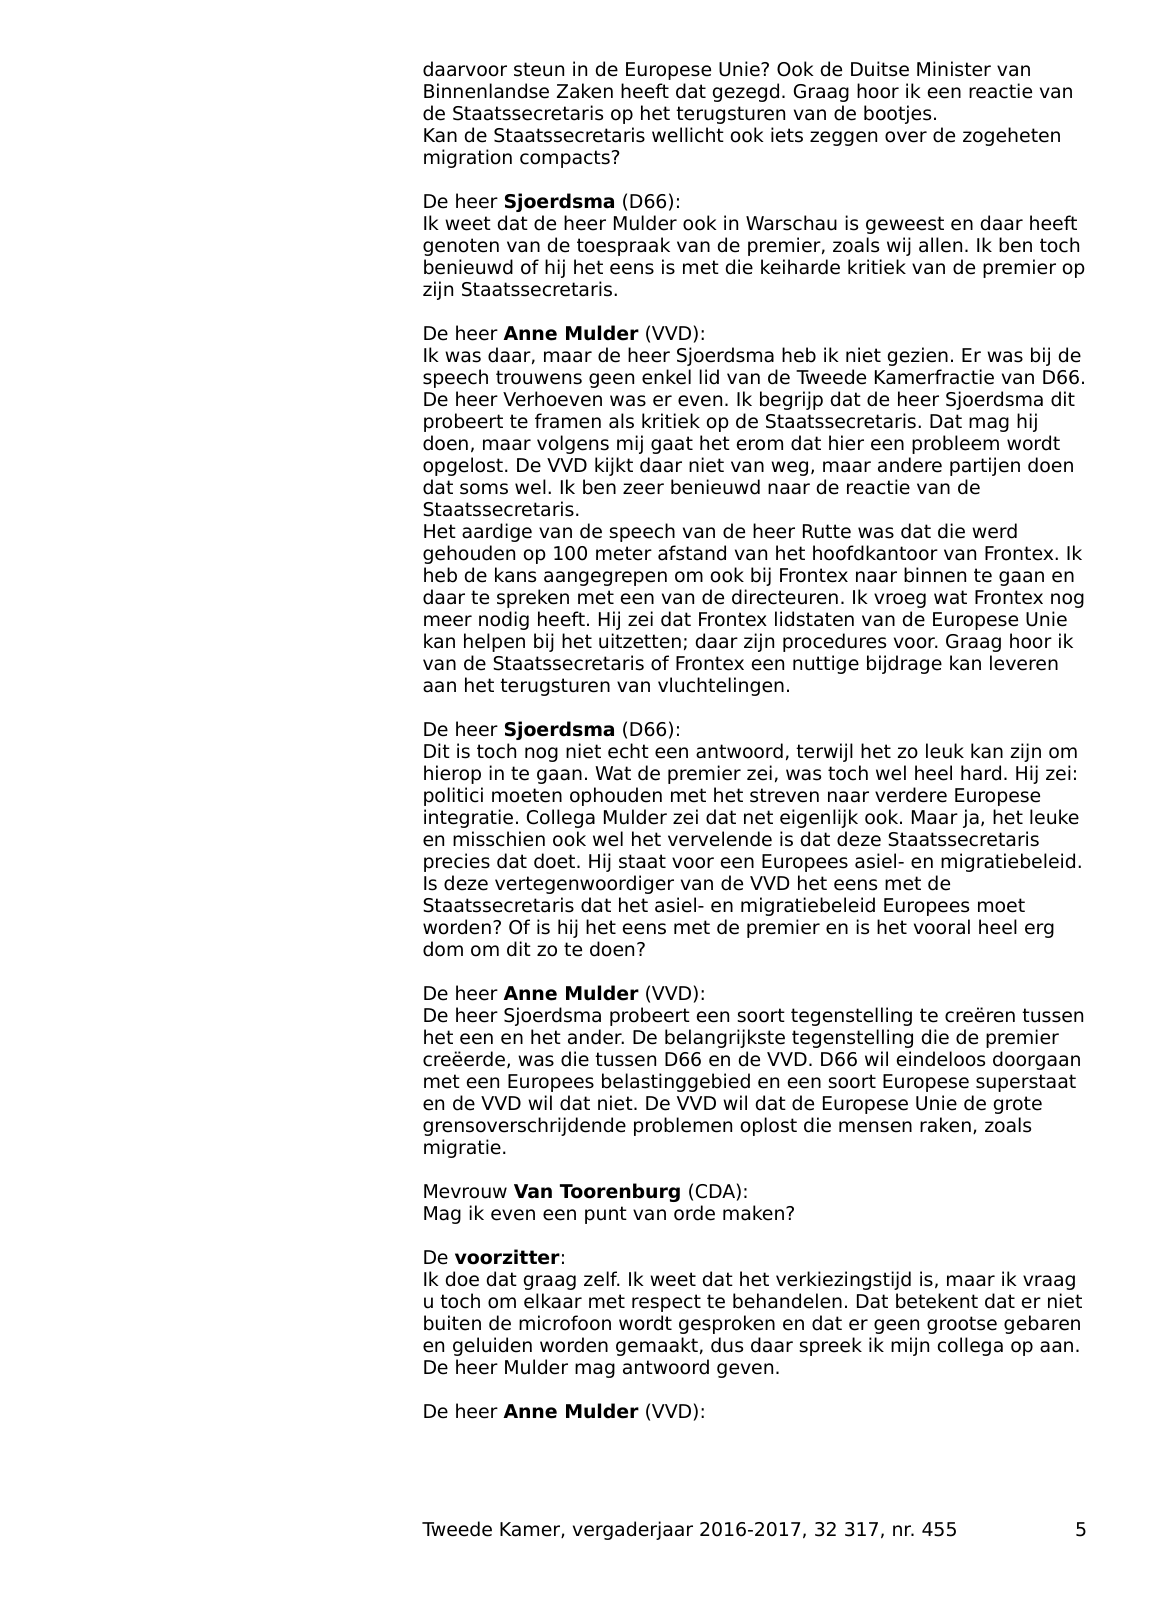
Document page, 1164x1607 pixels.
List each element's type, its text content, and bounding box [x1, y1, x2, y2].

text Ik doe dat graag zelf. Ik weet dat het verkiezingstijd is, maar ik vraag u toch om elkaar met respect te behandelen. Dat betekent dat er niet buiten de microfoon wordt gesproken en dat er geen grootse gebaren en geluiden worden gemaakt, dus daar spreek ik mijn collega op aan. De heer Mulder mag antwoord geven. [422, 1269, 1087, 1379]
text Kan de Staatssecretaris wellicht ook iets zeggen over de zogeheten migration compacts? [422, 125, 1087, 169]
text Mag ik even een punt van orde maken? [422, 1203, 1087, 1225]
text De heer Anne Mulder (VVD): [422, 1401, 1087, 1423]
text Het aardige van de speech van de heer Rutte was dat die werd gehouden op 100 meter afstand van het hoofdkantoor van Frontex. Ik heb de kans aangegrepen om ook bij Frontex naar binnen te gaan en daar te spreken met een van de directeuren. Ik vroeg wat Frontex nog meer nodig heeft. Hij zei dat Frontex lidstaten van de Europese Unie kan helpen bij het uitzetten; daar zijn procedures voor. Graag hoor ik van de Staatssecretaris of Frontex een nuttige bijdrage kan leveren aan het terugsturen van vluchtelingen. [422, 521, 1087, 697]
text daarvoor steun in de Europese Unie? Ook de Duitse Minister van Binnenlandse Zaken heeft dat gezegd. Graag hoor ik een reactie van de Staatssecretaris op het terugsturen van de bootjes. [422, 59, 1087, 125]
text Dit is toch nog niet echt een antwoord, terwijl het zo leuk kan zijn om hierop in te gaan. Wat de premier zei, was toch wel heel hard. Hij zei: politici moeten ophouden met het streven naar verdere Europese integratie. Collega Mulder zei dat net eigenlijk ook. Maar ja, het leuke en misschien ook wel het vervelende is dat deze Staatssecretaris precies dat doet. Hij staat voor een Europees asiel- en migratiebeleid. Is deze vertegenwoordiger van de VVD het eens met de Staatssecretaris dat het asiel- en migratiebeleid Europees moet worden? Of is hij het eens met de premier en is het vooral heel erg dom om dit zo te doen? [422, 741, 1087, 961]
text Ik was daar, maar de heer Sjoerdsma heb ik niet gezien. Er was bij de speech trouwens geen enkel lid van de Tweede Kamerfractie van D66. De heer Verhoeven was er even. Ik begrijp dat de heer Sjoerdsma dit probeert te framen als kritiek op de Staatssecretaris. Dat mag hij doen, maar volgens mij gaat het erom dat hier een probleem wordt opgelost. De VVD kijkt daar niet van weg, maar andere partijen doen dat soms wel. Ik ben zeer benieuwd naar de reactie van de Staatssecretaris. [422, 345, 1087, 521]
text De heer Anne Mulder (VVD): [422, 323, 1087, 345]
text De heer Anne Mulder (VVD): [422, 983, 1087, 1005]
text De heer Sjoerdsma (D66): [422, 719, 1087, 741]
text De voorzitter: [422, 1247, 1087, 1269]
text Ik weet dat de heer Mulder ook in Warschau is geweest en daar heeft genoten van de toespraak van de premier, zoals wij allen. Ik ben toch benieuwd of hij het eens is met die keiharde kritiek van de premier op zijn Staatssecretaris. [422, 213, 1087, 301]
text De heer Sjoerdsma (D66): [422, 191, 1087, 213]
text De heer Sjoerdsma probeert een soort tegenstelling te creëren tussen het een en het ander. De belangrijkste tegenstelling die de premier creëerde, was die tussen D66 en de VVD. D66 wil eindeloos doorgaan met een Europees belastinggebied en een soort Europese superstaat en de VVD wil dat niet. De VVD wil dat de Europese Unie de grote grensoverschrijdende problemen oplost die mensen raken, zoals migratie. [422, 1005, 1087, 1159]
text Mevrouw Van Toorenburg (CDA): [422, 1181, 1087, 1203]
